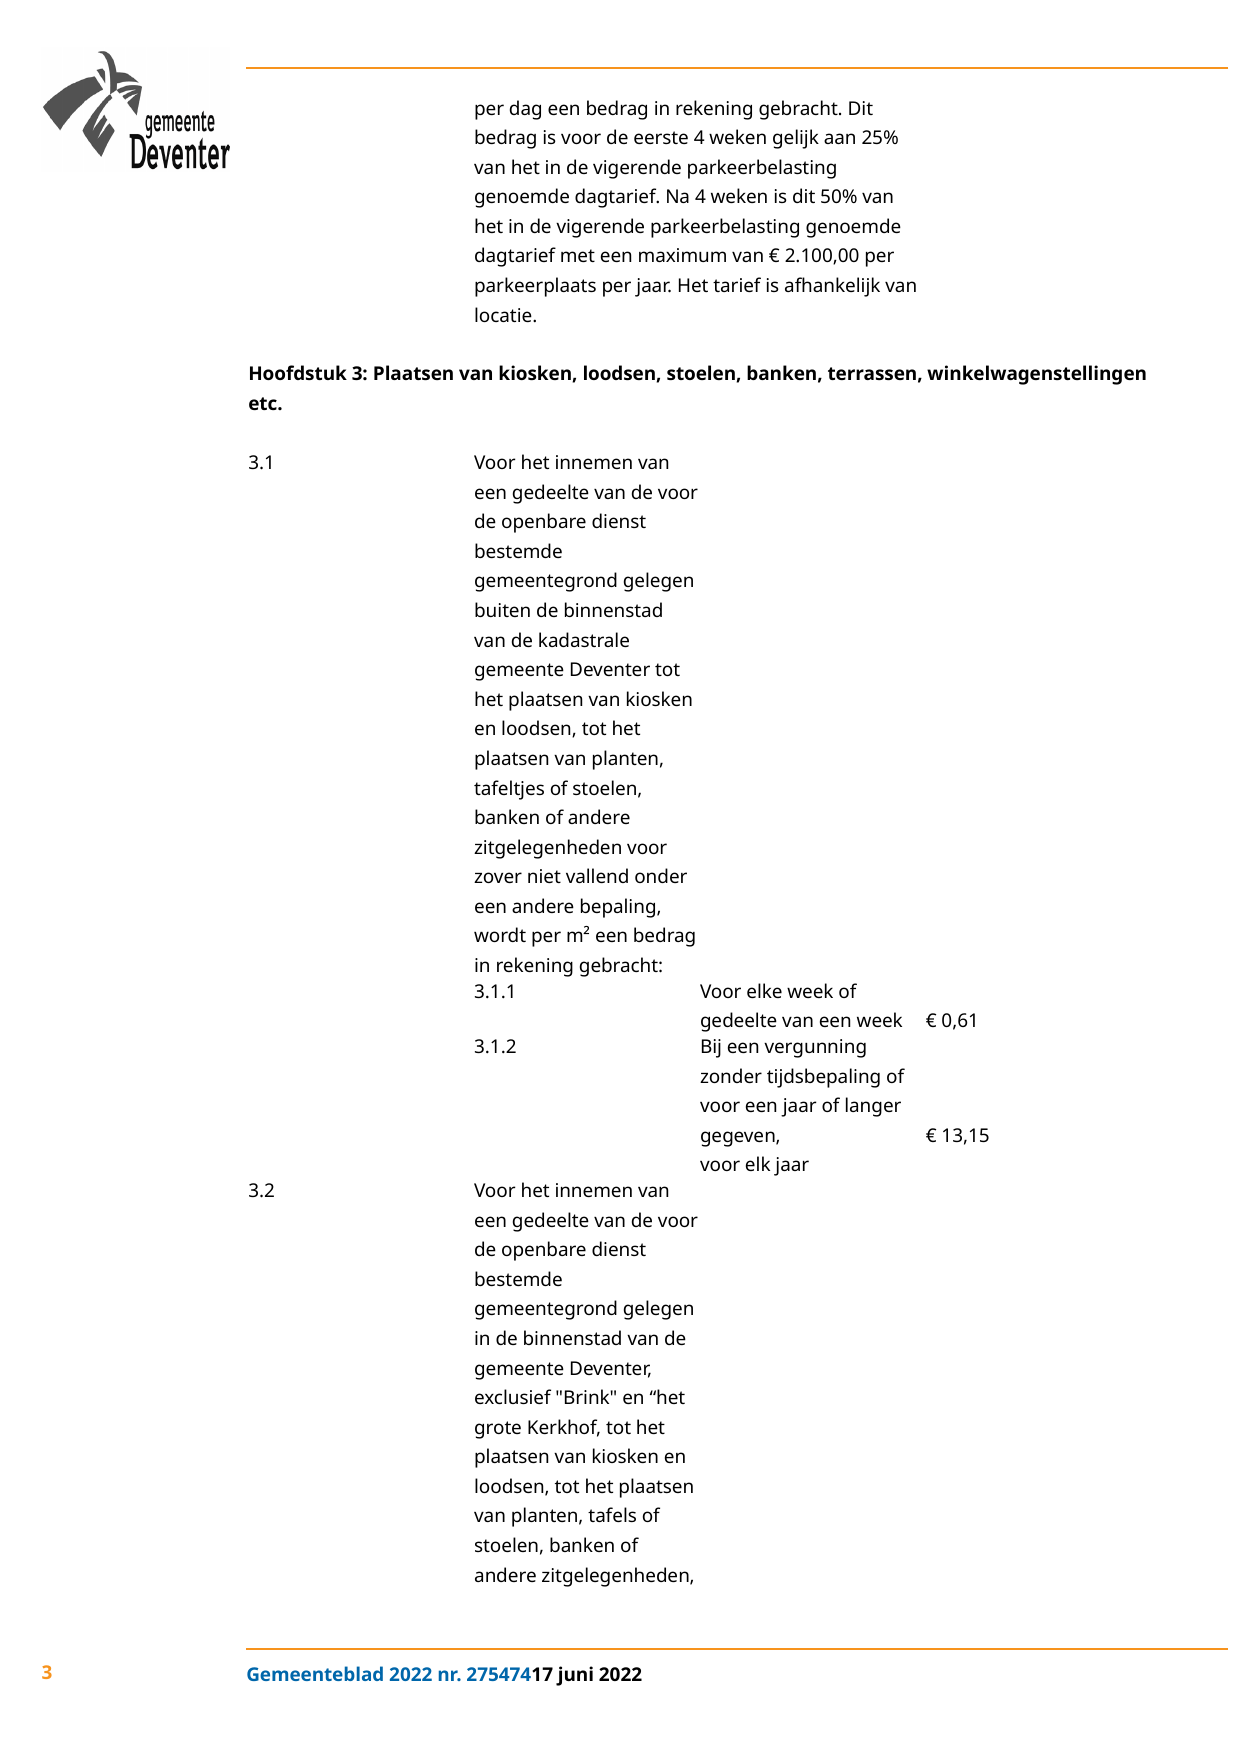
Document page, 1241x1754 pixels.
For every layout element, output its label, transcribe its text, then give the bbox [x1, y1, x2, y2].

table_header [700, 449, 926, 978]
table_cell 3.1.1 [474, 978, 700, 1033]
text Hoofdstuk 3: Plaatsen van kiosken, loodsen, stoelen, banken, terrassen, winkelwagenstellingen etc. [248, 360, 1152, 416]
table_cell 3.1.2 [474, 1033, 700, 1177]
table_cell per dag een bedrag in rekening gebracht. Dit bedrag is voor de eerste 4 weken gelijk aan 25% van het in de vigerende parkeerbelasting genoemde dagtarief. Na 4 weken is dit 50% van het in de vigerende parkeerbelasting genoemde dagtarief met een maximum van € 2.100,00 per parkeerplaats per jaar. Het tarief is afhankelijk van locatie. [474, 95, 926, 328]
table_cell [700, 1177, 926, 1588]
table_header Voor het innemen van een gedeelte van de voor de openbare dienst bestemde gemeentegrond gelegen buiten de binnenstad van de kadastrale gemeente Deventer tot het plaatsen van kiosken en loodsen, tot het plaatsen van planten, tafeltjes of stoelen, banken of an­dere zitgelegen­heden voor zover niet vallend onder een andere bepaling, wordt per m² een bedrag in rekening gebracht: [474, 449, 700, 978]
table_cell [926, 95, 1152, 328]
table_cell Voor elke week of gedeelte van een week [700, 978, 926, 1033]
table_cell [248, 1033, 474, 1177]
table_cell € 0,61 [926, 978, 1152, 1033]
picture [41, 47, 231, 172]
table_cell € 13,15 [926, 1033, 1152, 1177]
table_cell [248, 95, 474, 328]
table_cell [248, 978, 474, 1033]
table_cell Bij een vergunning zonder tijdsbepaling of voor een jaar of langer gegeven, voor elk jaar [700, 1033, 926, 1177]
table_cell [926, 1177, 1152, 1588]
table_header 3.1 [248, 449, 474, 978]
table_header [926, 449, 1152, 978]
table_cell Voor het innemen van een gedeelte van de voor de openbare dienst bestemde gemeentegrond gelegen in de binnenstad van de gemeente Deventer, exclusief "Brink" en “het grote Kerkhof, tot het plaatsen van kiosken en loodsen, tot het plaatsen van planten, tafels of stoe­len, banken of andere zitgelegenhe­den, [474, 1177, 700, 1588]
table_cell 3.2 [248, 1177, 474, 1588]
